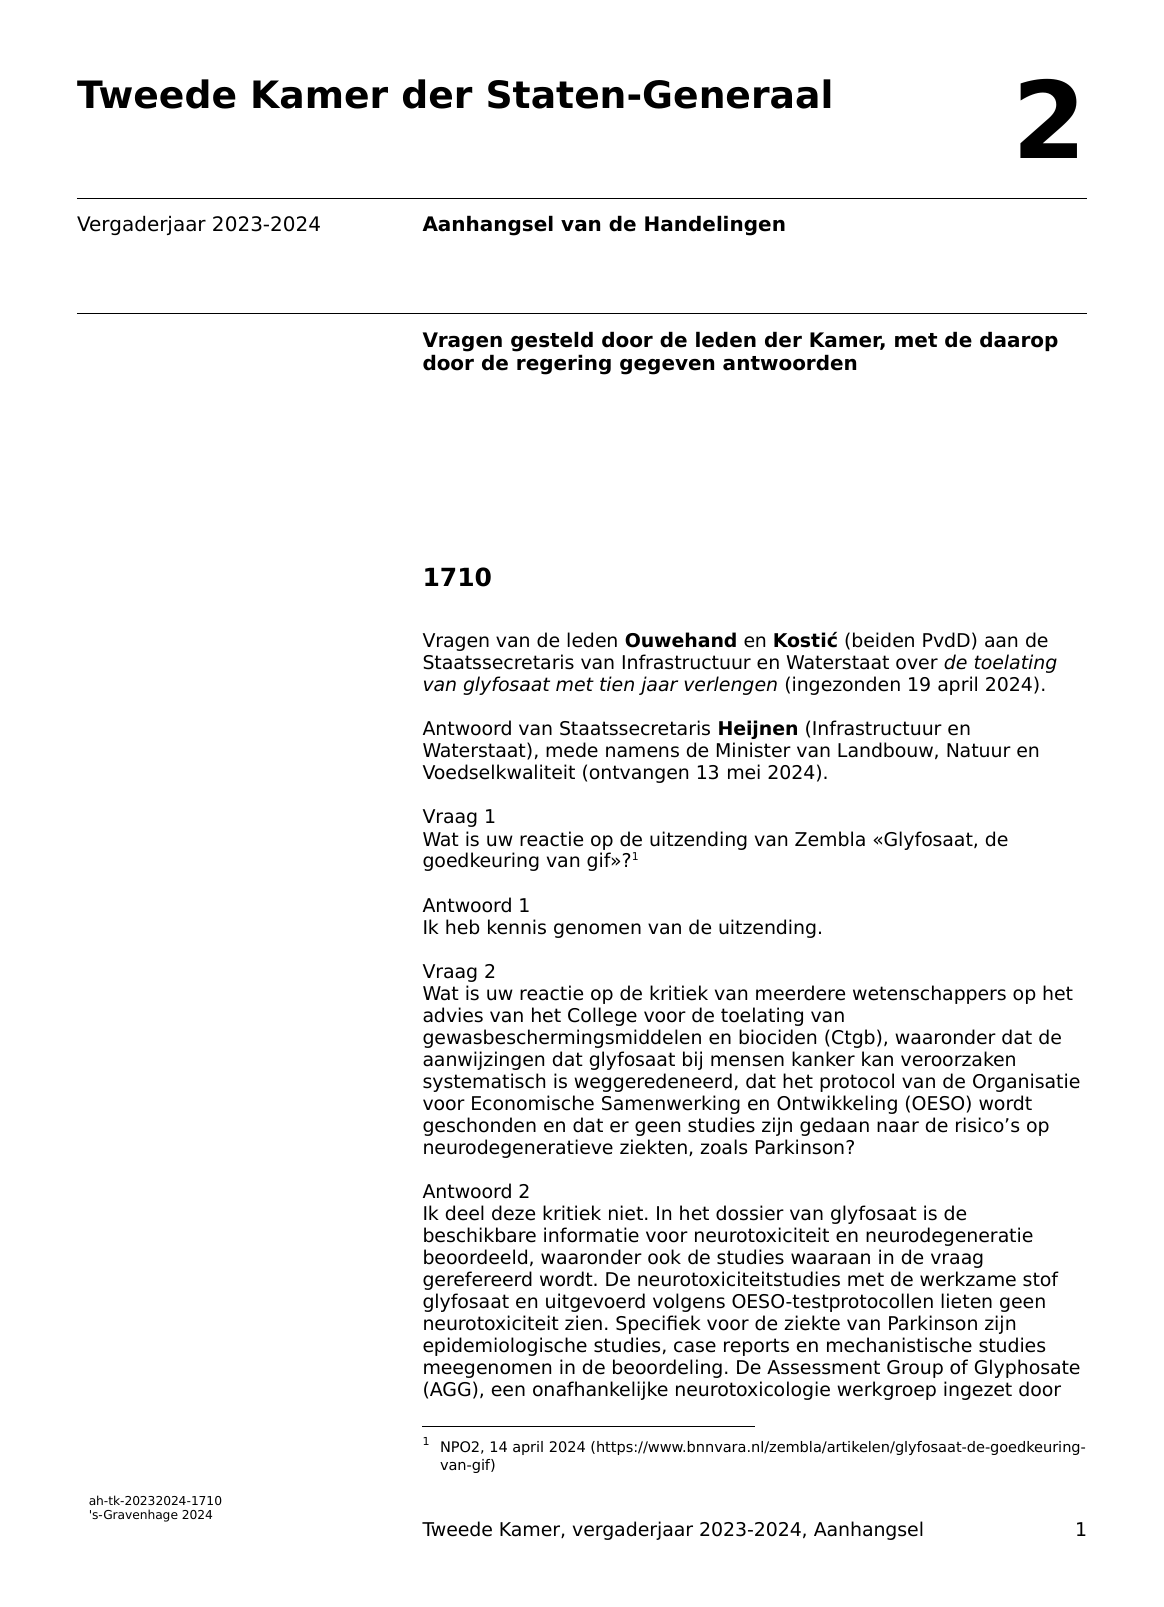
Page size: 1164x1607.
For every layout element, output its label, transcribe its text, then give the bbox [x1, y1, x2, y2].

text 's-Gravenhage 2024 [88, 1508, 323, 1522]
text Vragen van de leden Ouwehand en Kostić (beiden PvdD) aan de Staatssecretaris van Infrastructuur en Waterstaat over de toelating van glyfosaat met tien jaar verlengen (ingezonden 19 april 2024). [422, 630, 1087, 696]
text Antwoord 2 [422, 1181, 1087, 1203]
text Antwoord 1 [422, 894, 1087, 917]
text 1710 [422, 563, 1087, 592]
table_cell [77, 314, 422, 375]
text Vraag 2 [422, 961, 1087, 983]
text Vraag 1 [422, 806, 1087, 828]
text Ik heb kennis genomen van de uitzending. [422, 917, 1087, 938]
text Ik deel deze kritiek niet. In het dossier van glyfosaat is de beschikbare informatie voor neurotoxiciteit en neurodegeneratie beoordeeld, waaronder ook de studies waaraan in de vraag gerefereerd wordt. De neurotoxiciteitstudies met de werkzame stof glyfosaat en uitgevoerd volgens OESO-testprotocollen lieten geen neurotoxiciteit zien. Specifiek voor de ziekte van Parkinson zijn epidemiologische studies, case reports en mechanistische studies meegenomen in de beoordeling. De Assessment Group of Glyphosate (AGG), een onafhankelijke neurotoxicologie werkgroep ingezet door [422, 1203, 1087, 1401]
table_cell Vragen gesteld door de leden der Kamer, met de daarop door de regering gegeven antwoorden [422, 314, 1087, 375]
table_cell Vergaderjaar 2023-2024 [77, 199, 422, 313]
table_cell Aanhangsel van de Handelingen [422, 199, 1087, 313]
text ah-tk-20232024-1710 [88, 1494, 323, 1508]
table_header 2 [886, 59, 1087, 198]
text Wat is uw reactie op de uitzending van Zembla «Glyfosaat, de goedkeuring van gif»? [422, 828, 1087, 872]
text Wat is uw reactie op de kritiek van meerdere wetenschappers op het advies van het College voor de toelating van gewasbeschermingsmiddelen en biociden (Ctgb), waaronder dat de aanwijzingen dat glyfosaat bij mensen kanker kan veroorzaken systematisch is weggeredeneerd, dat het protocol van de Organisatie voor Economische Samenwerking en Ontwikkeling (OESO) wordt geschonden en dat er geen studies zijn gedaan naar de risico’s op neurodegeneratieve ziekten, zoals Parkinson? [422, 983, 1087, 1158]
table_header Tweede Kamer der Staten-Generaal [77, 59, 886, 198]
text NPO2, 14 april 2024 (https://www.bnnvara.nl/zembla/artikelen/glyfosaat-de-goedkeuring-van-gif) [422, 1435, 1087, 1474]
text Antwoord van Staatssecretaris Heijnen (Infrastructuur en Waterstaat), mede namens de Minister van Landbouw, Natuur en Voedselkwaliteit (ontvangen 13 mei 2024). [422, 718, 1087, 784]
